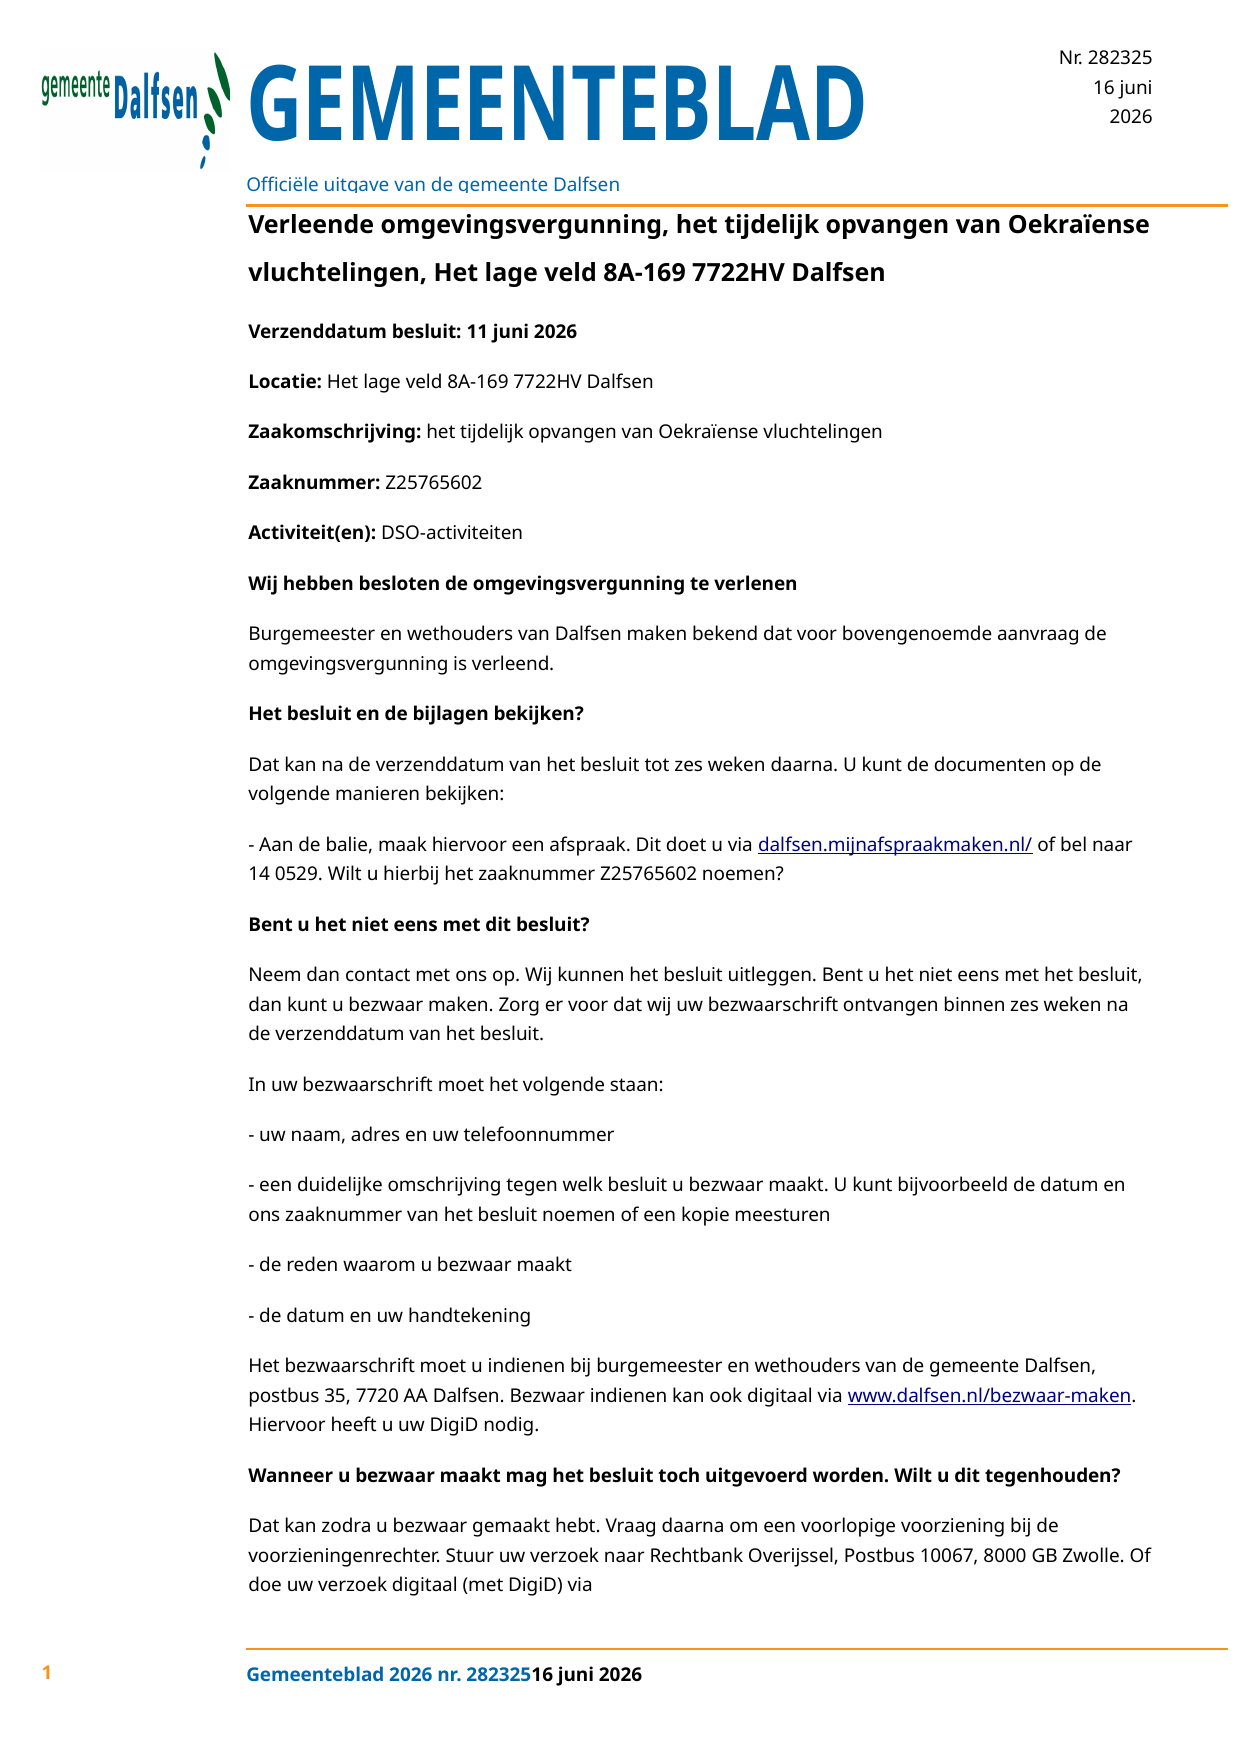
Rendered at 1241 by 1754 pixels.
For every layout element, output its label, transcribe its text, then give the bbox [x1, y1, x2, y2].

text In uw bezwaarschrift moet het volgende staan: [248, 1071, 1152, 1097]
text Verzenddatum besluit: 11 juni 2026 [248, 318, 1152, 344]
text - de datum en uw handtekening [248, 1302, 1152, 1328]
text Dat kan na de verzenddatum van het besluit tot zes weken daarna. U kunt de documenten op de volgende manieren bekijken: [248, 751, 1152, 806]
text - een duidelijke omschrijving tegen welk besluit u bezwaar maakt. U kunt bijvoorbeeld de datum en ons zaaknummer van het besluit noemen of een kopie meesturen [248, 1172, 1152, 1227]
text Zaaknummer: Z25765602 [248, 469, 1152, 495]
text Wanneer u bezwaar maakt mag het besluit toch uitgevoerd worden. Wilt u dit tegenhouden? [248, 1462, 1152, 1488]
text - de reden waarom u bezwaar maakt [248, 1252, 1152, 1277]
text Verleende omgevingsvergunning, het tijdelijk opvangen van Oekraïense vluchtelingen, Het lage veld 8A-169 7722HV Dalfsen [248, 207, 1152, 288]
text Dat kan zodra u bezwaar gemaakt hebt. Vraag daarna om een voorlopige voorziening bij de voorzieningenrechter. Stuur uw verzoek naar Rechtbank Overijssel, Postbus 10067, 8000 GB Zwolle. Of doe uw verzoek digitaal (met DigiD) via [248, 1512, 1152, 1597]
text - uw naam, adres en uw telefoonnummer [248, 1121, 1152, 1147]
text Het besluit en de bijlagen bekijken? [248, 700, 1152, 726]
text Neem dan contact met ons op. Wij kunnen het besluit uitleggen. Bent u het niet eens met het besluit, dan kunt u bezwaar maken. Zorg er voor dat wij uw bezwaarschrift ontvangen binnen zes weken na de verzenddatum van het besluit. [248, 961, 1152, 1046]
text Wij hebben besloten de omgevingsvergunning te verlenen [248, 570, 1152, 596]
text Burgemeester en wethouders van Dalfsen maken bekend dat voor bovengenoemde aanvraag de omgevingsvergunning is verleend. [248, 620, 1152, 676]
text Het bezwaarschrift moet u indienen bij burgemeester en wethouders van de gemeente Dalfsen, postbus 35, 7720 AA Dalfsen. Bezwaar indienen kan ook digitaal via www.dalfsen.nl/bezwaar-maken. Hiervoor heeft u uw DigiD nodig. [248, 1352, 1152, 1437]
picture [41, 47, 231, 172]
text Activiteit(en): DSO-activiteiten [248, 519, 1152, 545]
text - Aan de balie, maak hiervoor een afspraak. Dit doet u via dalfsen.mijnafspraakmaken.nl/ of bel naar 14 0529. Wilt u hierbij het zaaknummer Z25765602 noemen? [248, 831, 1152, 886]
text Bent u het niet eens met dit besluit? [248, 911, 1152, 937]
text Locatie: Het lage veld 8A-169 7722HV Dalfsen [248, 368, 1152, 394]
text Zaakomschrijving: het tijdelijk opvangen van Oekraïense vluchtelingen [248, 419, 1152, 444]
